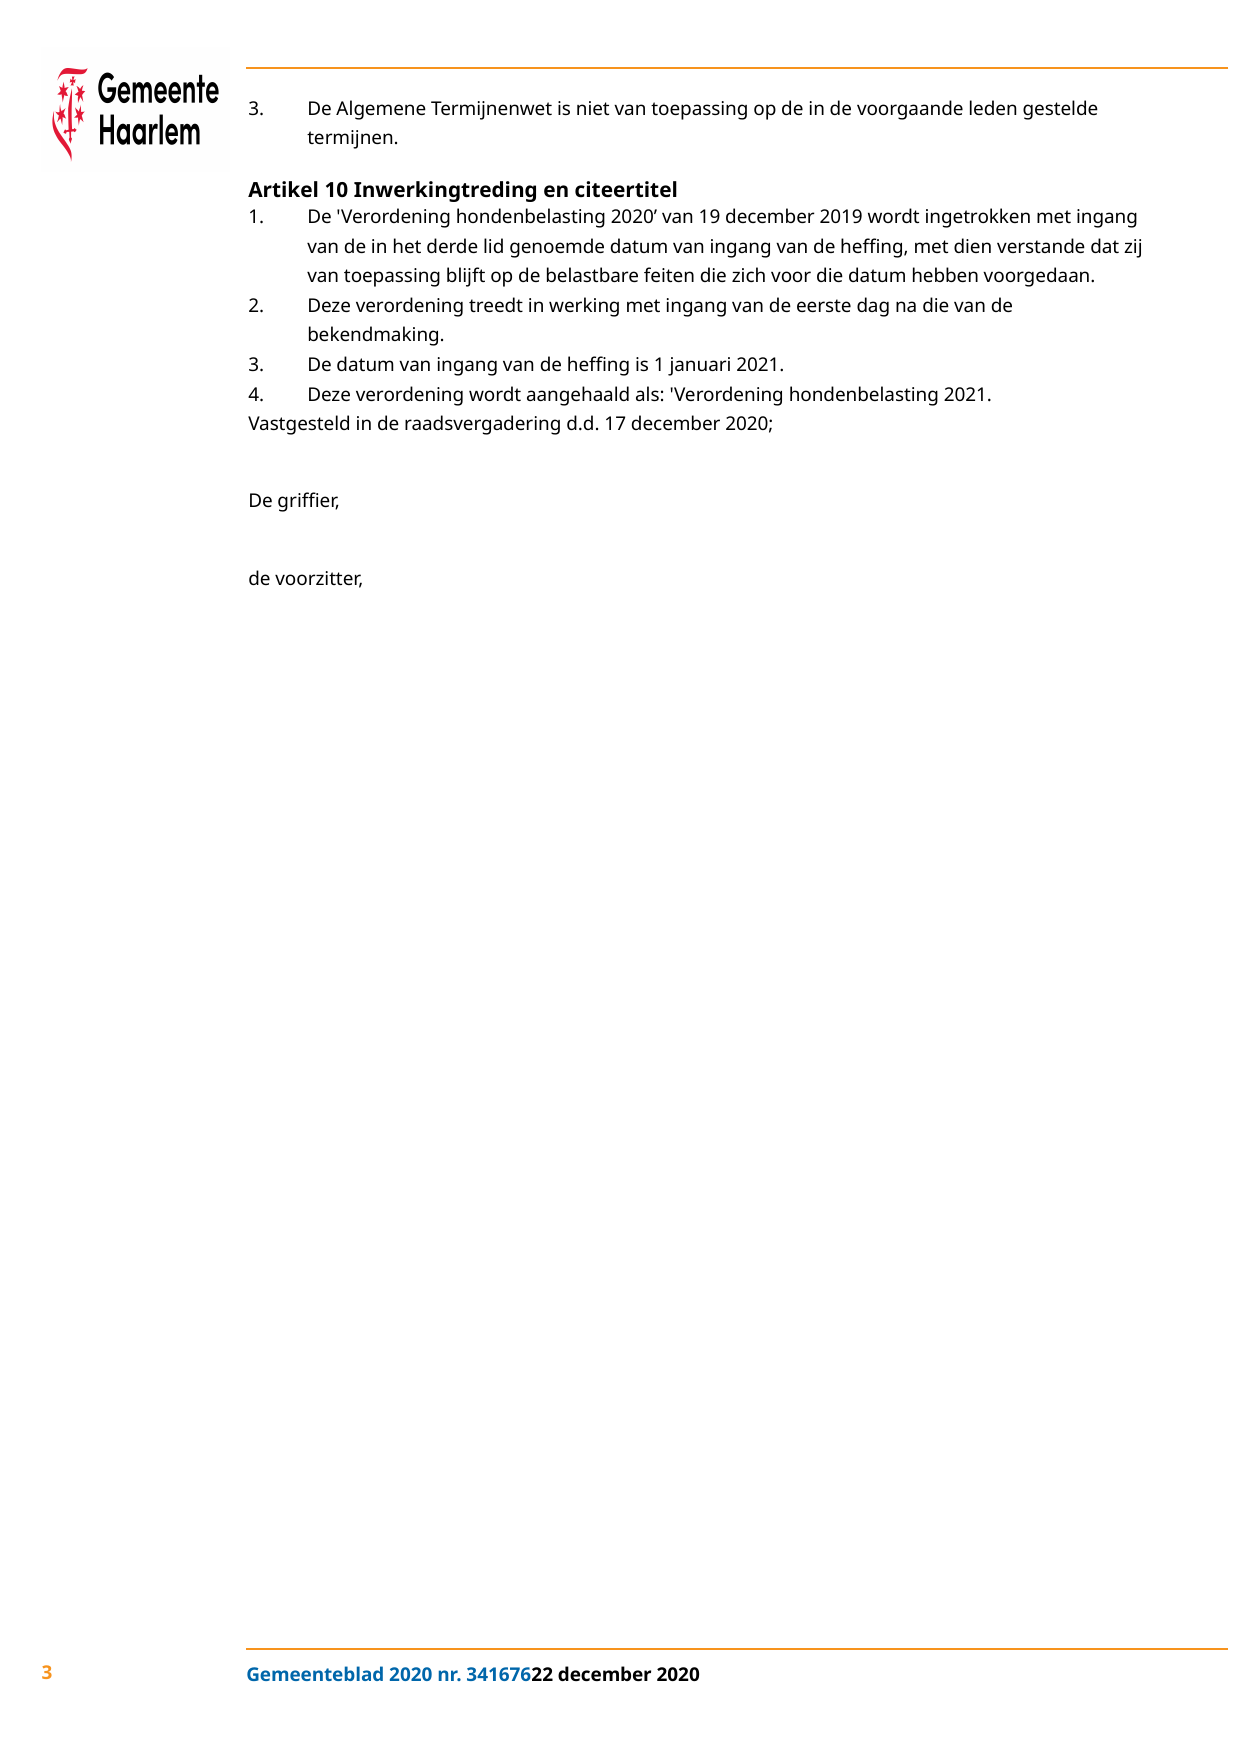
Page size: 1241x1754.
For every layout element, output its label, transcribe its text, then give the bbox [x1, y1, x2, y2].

list De Algemene Termijnenwet is niet van toepassing op de in de voorgaande leden gestelde termijnen. [248, 95, 1152, 150]
list De datum van ingang van de heffing is 1 januari 2021. [248, 351, 1152, 377]
text De griffier, [248, 487, 1152, 513]
text Artikel 10 Inwerkingtreding en citeertitel [248, 175, 1152, 203]
list De 'Verordening hondenbelasting 2020’ van 19 december 2019 wordt ingetrokken met ingang van de in het derde lid genoemde datum van ingang van de heffing, met dien verstande dat zij van toepassing blijft op de belastbare feiten die zich voor die datum hebben voorgedaan. [248, 203, 1152, 288]
picture [41, 47, 231, 172]
text Vastgesteld in de raadsvergadering d.d. 17 december 2020; [248, 410, 1152, 436]
list Deze verordening treedt in werking met ingang van de eerste dag na die van de bekendmaking. [248, 292, 1152, 347]
text de voorzitter, [248, 565, 1152, 590]
list Deze verordening wordt aangehaald als: 'Verordening hondenbelasting 2021. [248, 381, 1152, 406]
